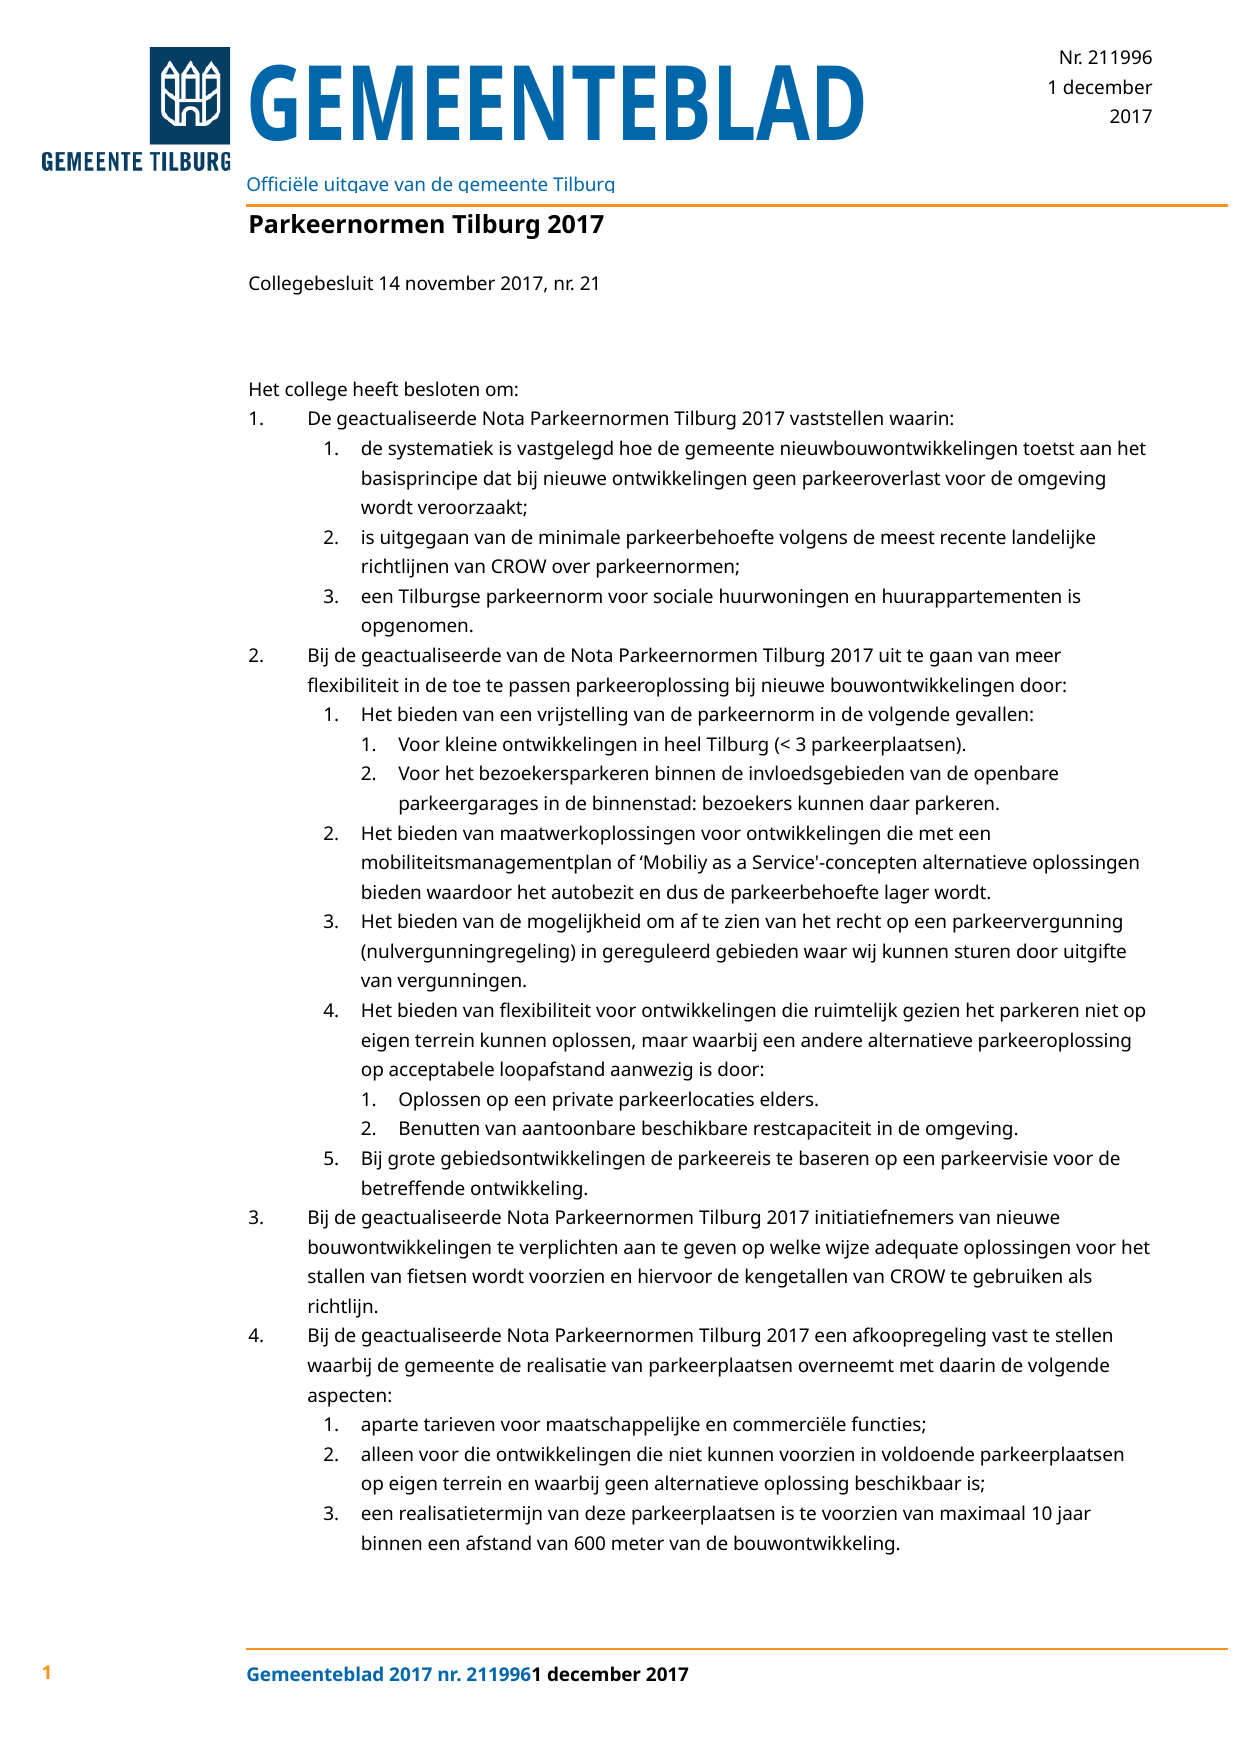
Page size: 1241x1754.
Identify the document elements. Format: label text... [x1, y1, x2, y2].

list Het bieden van de mogelijkheid om af te zien van het recht op een parkeervergunning (nulvergunningregeling) in gereguleerd gebieden waar wij kunnen sturen door uitgifte van vergunningen. [323, 908, 1152, 993]
list de systematiek is vastgelegd hoe de gemeente nieuwbouwontwikkelingen toetst aan het basisprincipe dat bij nieuwe ontwikkelingen geen parkeeroverlast voor de omgeving wordt veroorzaakt; [323, 435, 1152, 520]
list alleen voor die ontwikkelingen die niet kunnen voorzien in voldoende parkeerplaatsen op eigen terrein en waarbij geen alternatieve oplossing beschikbaar is; [323, 1441, 1152, 1496]
list aparte tarieven voor maatschappelijke en commerciële functies; [323, 1411, 1152, 1437]
list Bij de geactualiseerde van de Nota Parkeernormen Tilburg 2017 uit te gaan van meer flexibiliteit in de toe te passen parkeeroplossing bij nieuwe bouwontwikkelingen door: [248, 642, 1152, 698]
list Benutten van aantoonbare beschikbare restcapaciteit in de omgeving. [361, 1116, 1152, 1141]
list een realisatietermijn van deze parkeerplaatsen is te voorzien van maximaal 10 jaar binnen een afstand van 600 meter van de bouwontwikkeling. [323, 1500, 1152, 1556]
list Bij de geactualiseerde Nota Parkeernormen Tilburg 2017 initiatiefnemers van nieuwe bouwontwikkelingen te verplichten aan te geven op welke wijze adequate oplossingen voor het stallen van fietsen wordt voorzien en hiervoor de kengetallen van CROW te gebruiken als richtlijn. [248, 1204, 1152, 1319]
list een Tilburgse parkeernorm voor sociale huurwoningen en huurappartementen is opgenomen. [323, 583, 1152, 638]
list Voor kleine ontwikkelingen in heel Tilburg (< 3 parkeerplaatsen). [361, 731, 1152, 757]
list Het bieden van maatwerkoplossingen voor ontwikkelingen die met een mobiliteitsmanagementplan of ‘Mobiliy as a Service'-concepten alternatieve oplossingen bieden waardoor het autobezit en dus de parkeerbehoefte lager wordt. [323, 820, 1152, 905]
picture [41, 47, 231, 172]
list Bij de geactualiseerde Nota Parkeernormen Tilburg 2017 een afkoopregeling vast te stellen waarbij de gemeente de realisatie van parkeerplaatsen overneemt met daarin de volgende aspecten: [248, 1323, 1152, 1408]
list Het bieden van flexibiliteit voor ontwikkelingen die ruimtelijk gezien het parkeren niet op eigen terrein kunnen oplossen, maar waarbij een andere alternatieve parkeeroplossing op acceptabele loopafstand aanwezig is door: [323, 997, 1152, 1082]
list De geactualiseerde Nota Parkeernormen Tilburg 2017 vaststellen waarin: [248, 406, 1152, 431]
text Collegebesluit 14 november 2017, nr. 21 [248, 270, 1152, 296]
list Voor het bezoekersparkeren binnen de invloedsgebieden van de openbare parkeergarages in de binnenstad: bezoekers kunnen daar parkeren. [361, 761, 1152, 816]
list Bij grote gebiedsontwikkelingen de parkeereis te baseren op een parkeervisie voor de betreffende ontwikkeling. [323, 1145, 1152, 1201]
text Het college heeft besloten om: [248, 376, 1152, 402]
text Parkeernormen Tilburg 2017 [248, 207, 1152, 241]
list is uitgegaan van de minimale parkeerbehoefte volgens de meest recente landelijke richtlijnen van CROW over parkeernormen; [323, 524, 1152, 579]
list Het bieden van een vrijstelling van de parkeernorm in de volgende gevallen: [323, 701, 1152, 727]
list Oplossen op een private parkeerlocaties elders. [361, 1086, 1152, 1112]
